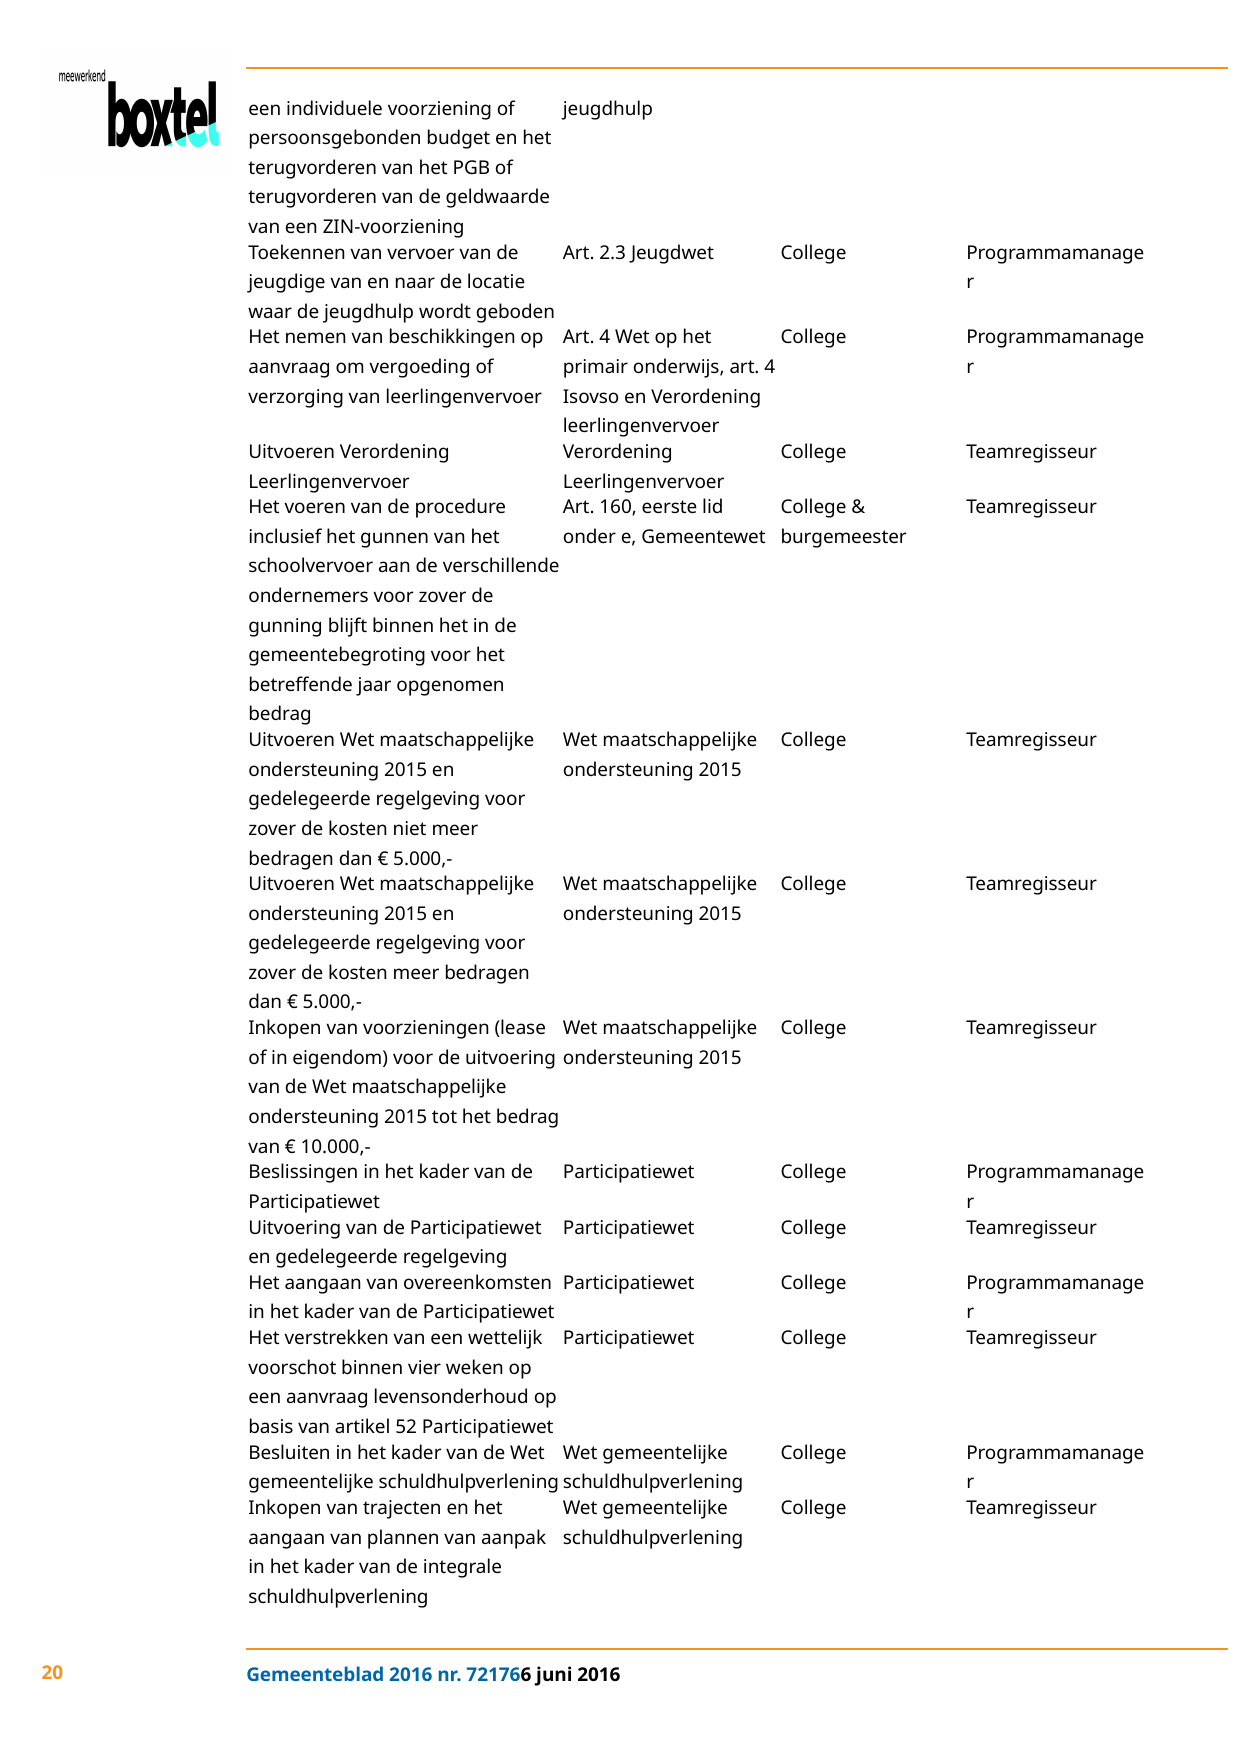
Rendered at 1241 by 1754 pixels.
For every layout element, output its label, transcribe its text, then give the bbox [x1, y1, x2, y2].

table_cell College [780, 726, 966, 870]
table_cell Participatiewet [563, 1214, 780, 1269]
table_cell Participatiewet [563, 1159, 780, 1214]
table_cell Programmamanager [966, 1439, 1152, 1494]
table_cell Inkopen van trajecten en het aangaan van plannen van aanpak in het kader van de integrale schuldhulpverlening [248, 1494, 563, 1609]
table_cell Programmamanager [966, 239, 1152, 324]
table_cell Uitvoeren Wet maatschappelijke ondersteuning 2015 en gedelegeerde regelgeving voor zover de kosten meer bedragen dan € 5.000,- [248, 870, 563, 1014]
table_cell Het aangaan van overeenkomsten in het kader van de Participatiewet [248, 1269, 563, 1324]
table_cell Participatiewet [563, 1269, 780, 1324]
table_cell Teamregisseur [966, 438, 1152, 493]
table_cell Verordening Leerlingenvervoer [563, 438, 780, 493]
table_cell College [780, 1439, 966, 1494]
table_cell een individuele voorziening of persoonsgebonden budget en het terugvorderen van het PGB of terugvorderen van de geldwaarde van een ZIN-voorziening [248, 95, 563, 239]
table_cell Uitvoeren Wet maatschappelijke ondersteuning 2015 en gedelegeerde regelgeving voor zover de kosten niet meer bedragen dan € 5.000,- [248, 726, 563, 870]
table_cell Wet maatschappelijke ondersteuning 2015 [563, 1015, 780, 1158]
table_cell Programmamanager [966, 324, 1152, 438]
table_cell Art. 160, eerste lid onder e, Gemeentewet [563, 494, 780, 726]
table_cell Beslissingen in het kader van de Participatiewet [248, 1159, 563, 1214]
table_cell jeugdhulp [563, 95, 780, 239]
table_cell College [780, 870, 966, 1014]
table_cell Wet gemeentelijke schuldhulpverlening [563, 1439, 780, 1494]
table_cell Teamregisseur [966, 1214, 1152, 1269]
table_cell [780, 95, 966, 239]
table_cell Uitvoeren Verordening Leerlingenvervoer [248, 438, 563, 493]
table_cell Art. 2.3 Jeugdwet [563, 239, 780, 324]
table_cell Het nemen van beschikkingen op aanvraag om vergoeding of verzorging van leerlingenvervoer [248, 324, 563, 438]
table_cell College [780, 1325, 966, 1439]
table_cell Inkopen van voorzieningen (lease of in eigendom) voor de uitvoering van de Wet maatschappelijke ondersteuning 2015 tot het bedrag van € 10.000,- [248, 1015, 563, 1158]
table_cell Participatiewet [563, 1325, 780, 1439]
table_cell College & burgemeester [780, 494, 966, 726]
table_cell Wet gemeentelijke schuldhulpverlening [563, 1494, 780, 1609]
table_cell Teamregisseur [966, 1015, 1152, 1158]
table_cell Art. 4 Wet op het primair onderwijs, art. 4 Isovso en Verordening leerlingenvervoer [563, 324, 780, 438]
table_cell Teamregisseur [966, 494, 1152, 726]
table_cell Teamregisseur [966, 726, 1152, 870]
table_cell Uitvoering van de Participatiewet en gedelegeerde regelgeving [248, 1214, 563, 1269]
table_cell College [780, 239, 966, 324]
table_cell Het voeren van de procedure inclusief het gunnen van het schoolvervoer aan de verschillende ondernemers voor zover de gunning blijft binnen het in de gemeentebegroting voor het betreffende jaar opgenomen bedrag [248, 494, 563, 726]
table_cell Programmamanager [966, 1159, 1152, 1214]
table_cell College [780, 324, 966, 438]
table_cell College [780, 1494, 966, 1609]
table_cell College [780, 1015, 966, 1158]
table_cell Het verstrekken van een wettelijk voorschot binnen vier weken op een aanvraag levensonderhoud op basis van artikel 52 Participatiewet [248, 1325, 563, 1439]
table_cell College [780, 1269, 966, 1324]
table_cell College [780, 1214, 966, 1269]
table_cell Besluiten in het kader van de Wet gemeentelijke schuldhulpverlening [248, 1439, 563, 1494]
table_cell College [780, 438, 966, 493]
table_cell [966, 95, 1152, 239]
table_cell Teamregisseur [966, 870, 1152, 1014]
table_cell Teamregisseur [966, 1494, 1152, 1609]
table_cell Programmamanager [966, 1269, 1152, 1324]
table_cell Wet maatschappelijke ondersteuning 2015 [563, 726, 780, 870]
table_cell Teamregisseur [966, 1325, 1152, 1439]
table_cell Wet maatschappelijke ondersteuning 2015 [563, 870, 780, 1014]
table_cell College [780, 1159, 966, 1214]
table_cell Toekennen van vervoer van de jeugdige van en naar de locatie waar de jeugdhulp wordt geboden [248, 239, 563, 324]
picture [41, 47, 231, 172]
